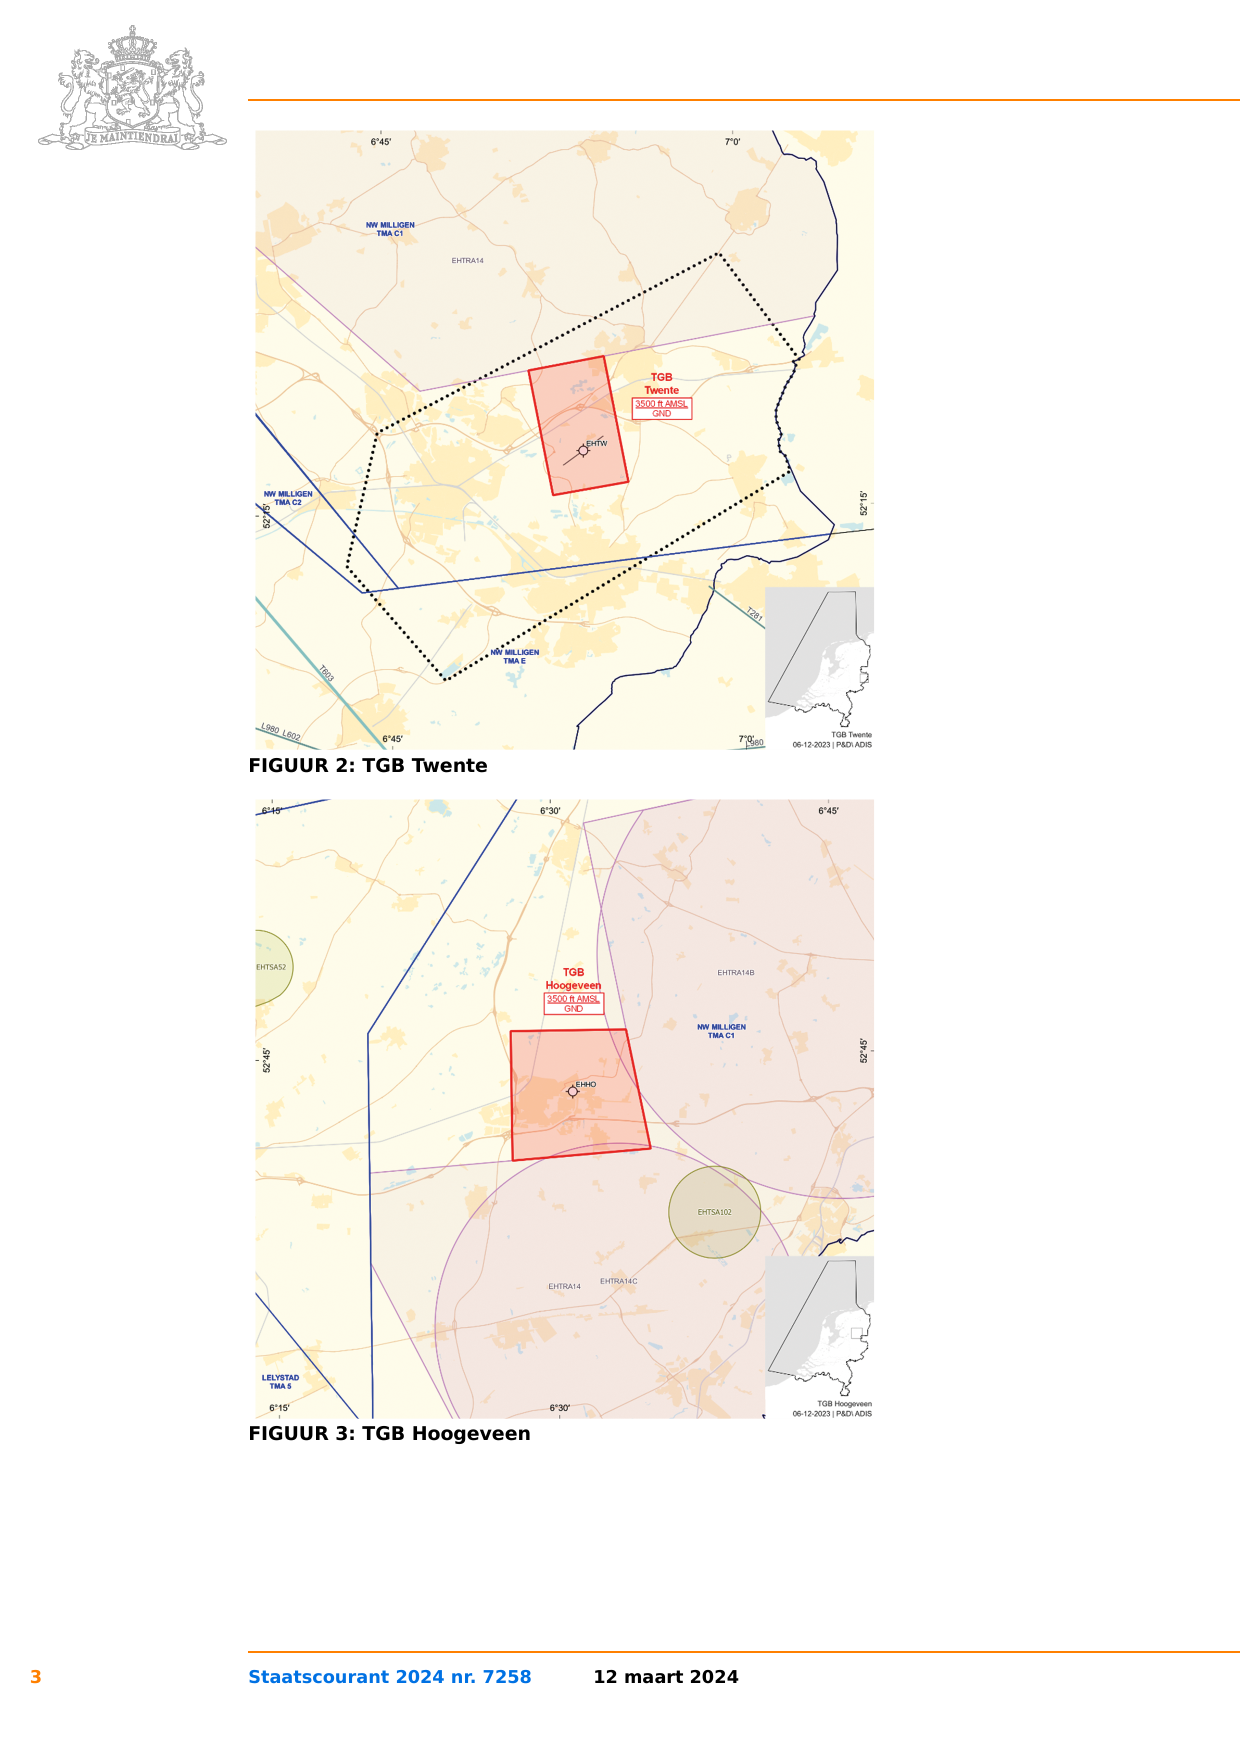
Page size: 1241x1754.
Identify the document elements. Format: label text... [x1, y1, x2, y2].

text FIGUUR 2: TGB Twente FIGUUR 3: TGB Hoogeveen [248, 130, 1163, 1489]
picture [254, 130, 875, 750]
picture [38, 25, 227, 150]
picture [254, 798, 875, 1419]
